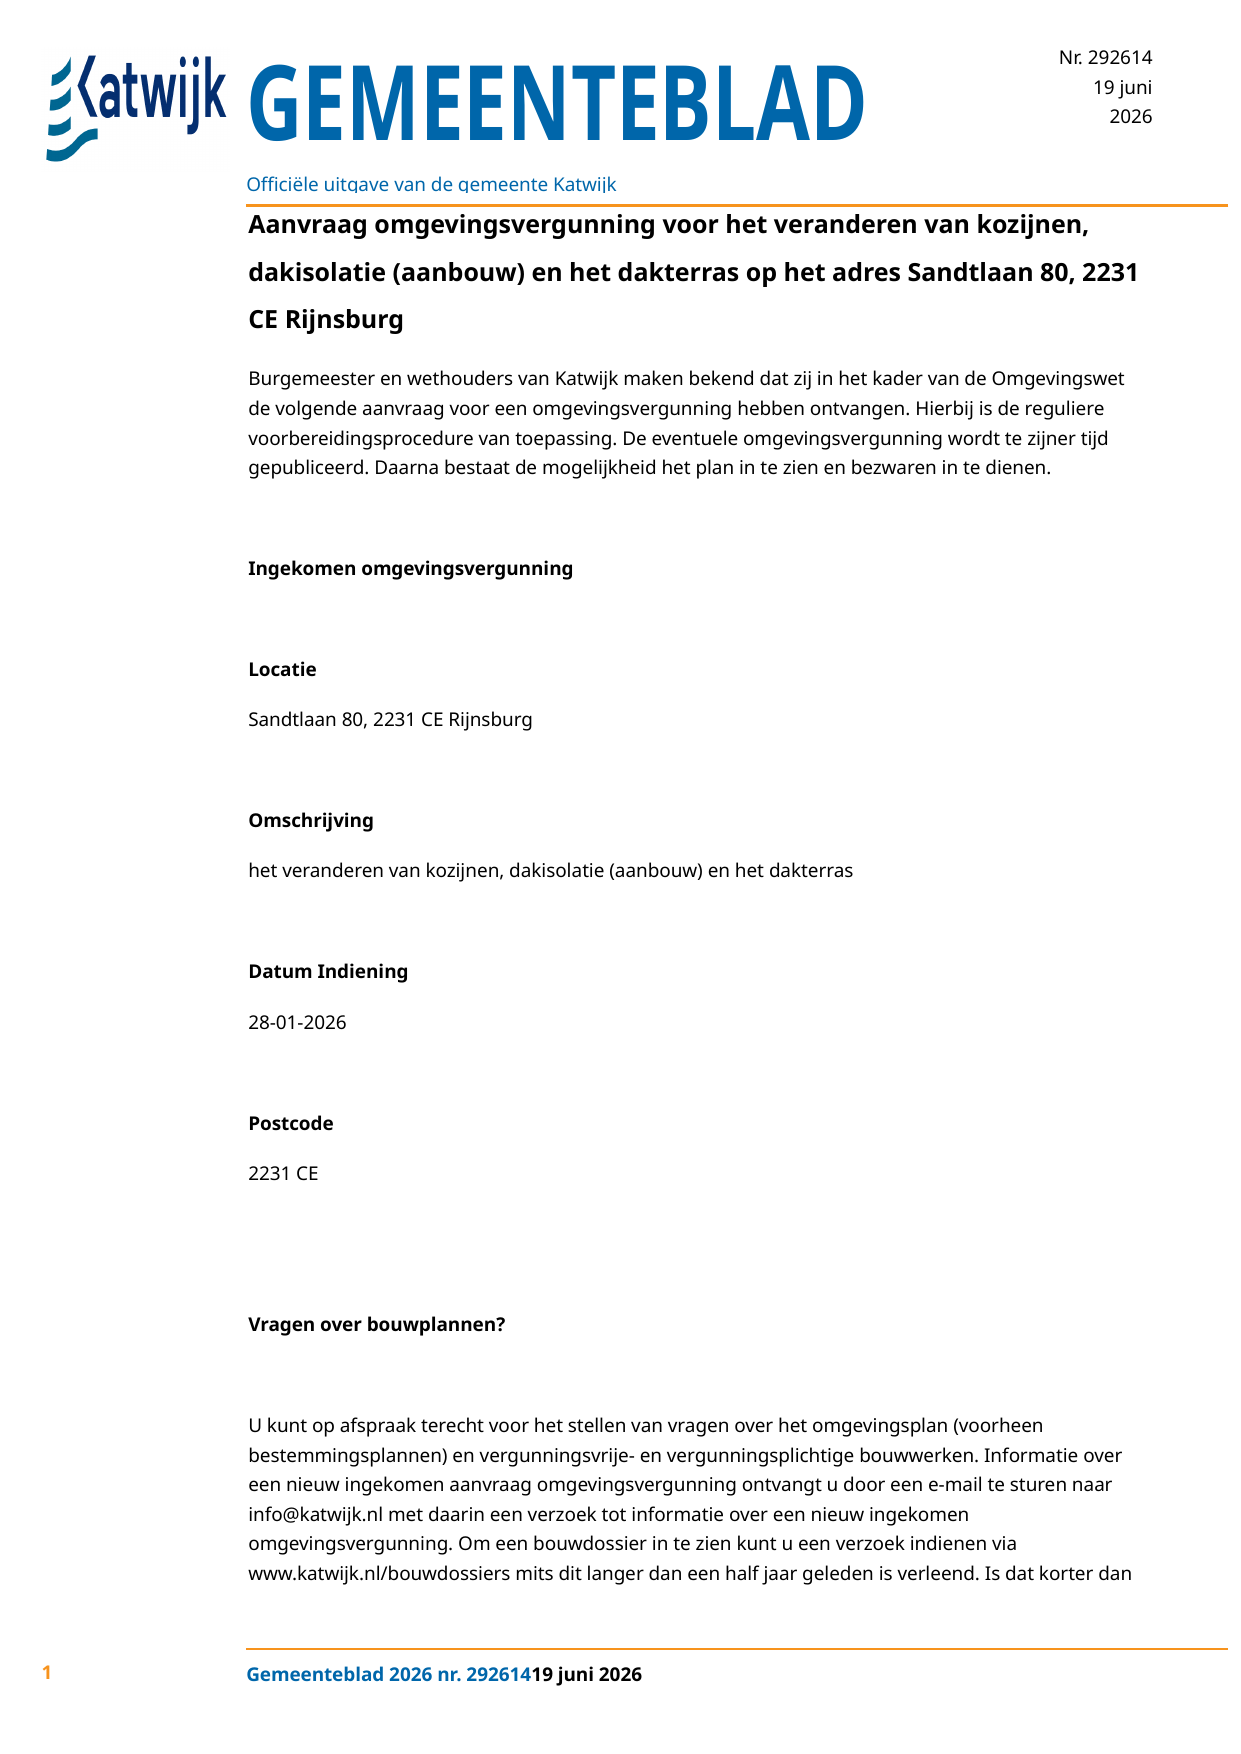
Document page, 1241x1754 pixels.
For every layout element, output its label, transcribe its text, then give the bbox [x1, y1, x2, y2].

text Locatie [248, 656, 1152, 682]
text Datum Indiening [248, 958, 1152, 984]
text Postcode [248, 1110, 1152, 1135]
text 2231 CE [248, 1160, 1152, 1186]
text Burgemeester en wethouders van Katwijk maken bekend dat zij in het kader van de Omgevingswet de volgende aanvraag voor een omgevingsvergunning hebben ontvangen. Hierbij is de reguliere voorbereidingsprocedure van toepassing. De eventuele omgevingsvergunning wordt te zijner tijd gepubliceerd. Daarna bestaat de mogelijkheid het plan in te zien en bezwaren in te dienen. [248, 366, 1152, 480]
text Vragen over bouwplannen? [248, 1311, 1152, 1337]
text Sandtlaan 80, 2231 CE Rijnsburg [248, 706, 1152, 732]
text Ingekomen omgevingsvergunning [248, 555, 1152, 581]
text Omschrijving [248, 807, 1152, 833]
text Aanvraag omgevingsvergunning voor het veranderen van kozijnen, dakisolatie (aanbouw) en het dakterras op het adres Sandtlaan 80, 2231 CE Rijnsburg [248, 207, 1152, 336]
text 28-01-2026 [248, 1009, 1152, 1034]
picture [41, 47, 231, 172]
text U kunt op afspraak terecht voor het stellen van vragen over het omgevingsplan (voorheen bestemmingsplannen) en vergunningsvrije- en vergunningsplichtige bouwwerken. Informatie over een nieuw ingekomen aanvraag omgevingsvergunning ontvangt u door een e-mail te sturen naar info@katwijk.nl met daarin een verzoek tot informatie over een nieuw ingekomen omgevingsvergunning. Om een bouwdossier in te zien kunt u een verzoek indienen via www.katwijk.nl/bouwdossiers mits dit langer dan een half jaar geleden is verleend. Is dat korter dan [248, 1412, 1152, 1586]
text het veranderen van kozijnen, dakisolatie (aanbouw) en het dakterras [248, 858, 1152, 883]
